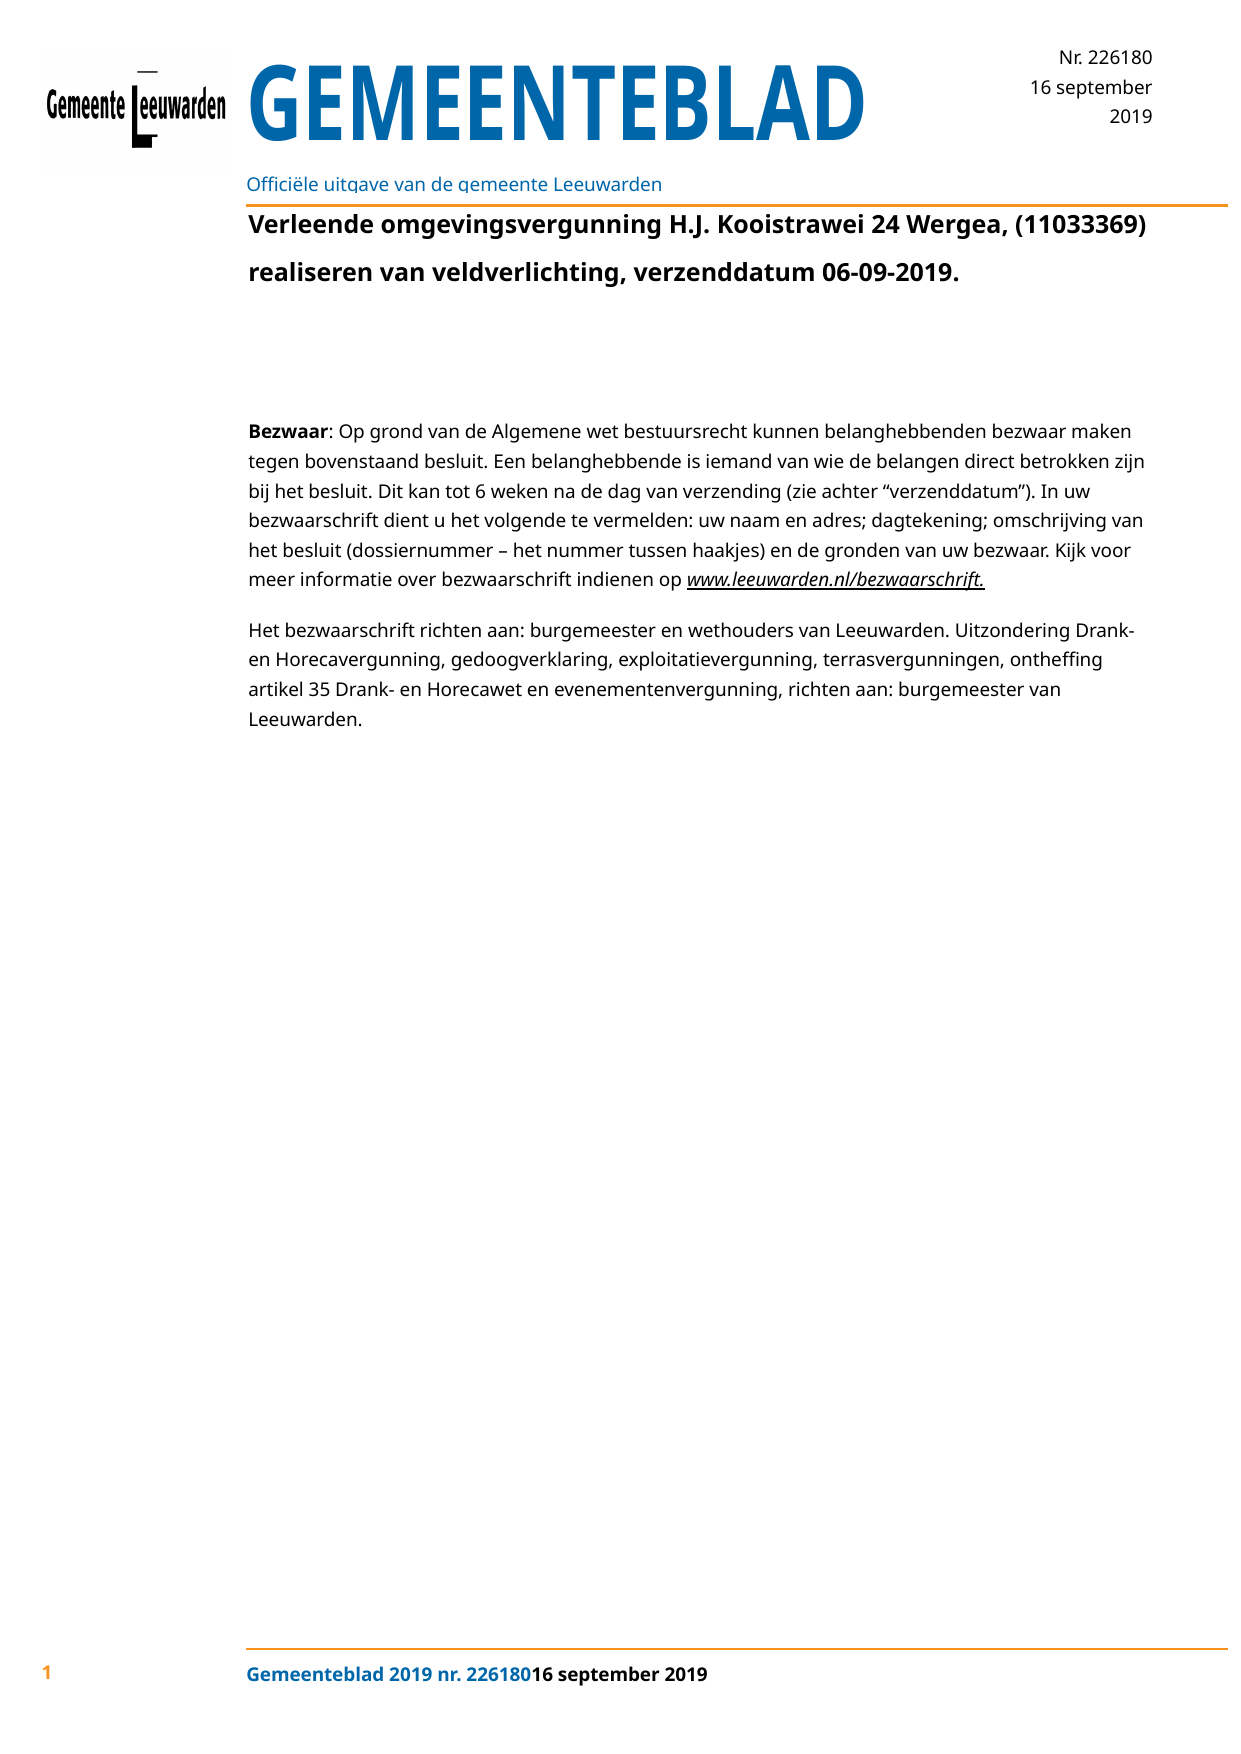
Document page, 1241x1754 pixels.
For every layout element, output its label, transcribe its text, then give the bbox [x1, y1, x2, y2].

text Bezwaar: Op grond van de Algemene wet bestuursrecht kunnen belanghebbenden bezwaar maken tegen bovenstaand besluit. Een belanghebbende is iemand van wie de belangen direct betrokken zijn bij het besluit. Dit kan tot 6 weken na de dag van verzending (zie achter “verzenddatum”). In uw bezwaarschrift dient u het volgende te vermelden: uw naam en adres; dagtekening; omschrijving van het besluit (dossiernummer – het nummer tussen haakjes) en de gronden van uw bezwaar. Kijk voor meer informatie over bezwaarschrift indienen op www.leeuwarden.nl/bezwaarschrift. [248, 419, 1152, 592]
text Verleende omgevingsvergunning H.J. Kooistrawei 24 Wergea, (11033369) realiseren van veldverlichting, verzenddatum 06-09-2019. [248, 207, 1152, 288]
picture [41, 47, 231, 172]
text Het bezwaarschrift richten aan: burgemeester en wethouders van Leeuwarden. Uitzondering Drank- en Horecavergunning, gedoogverklaring, exploitatievergunning, terrasvergunningen, ontheffing artikel 35 Drank- en Horecawet en evenementenvergunning, richten aan: burgemeester van Leeuwarden. [248, 617, 1152, 732]
